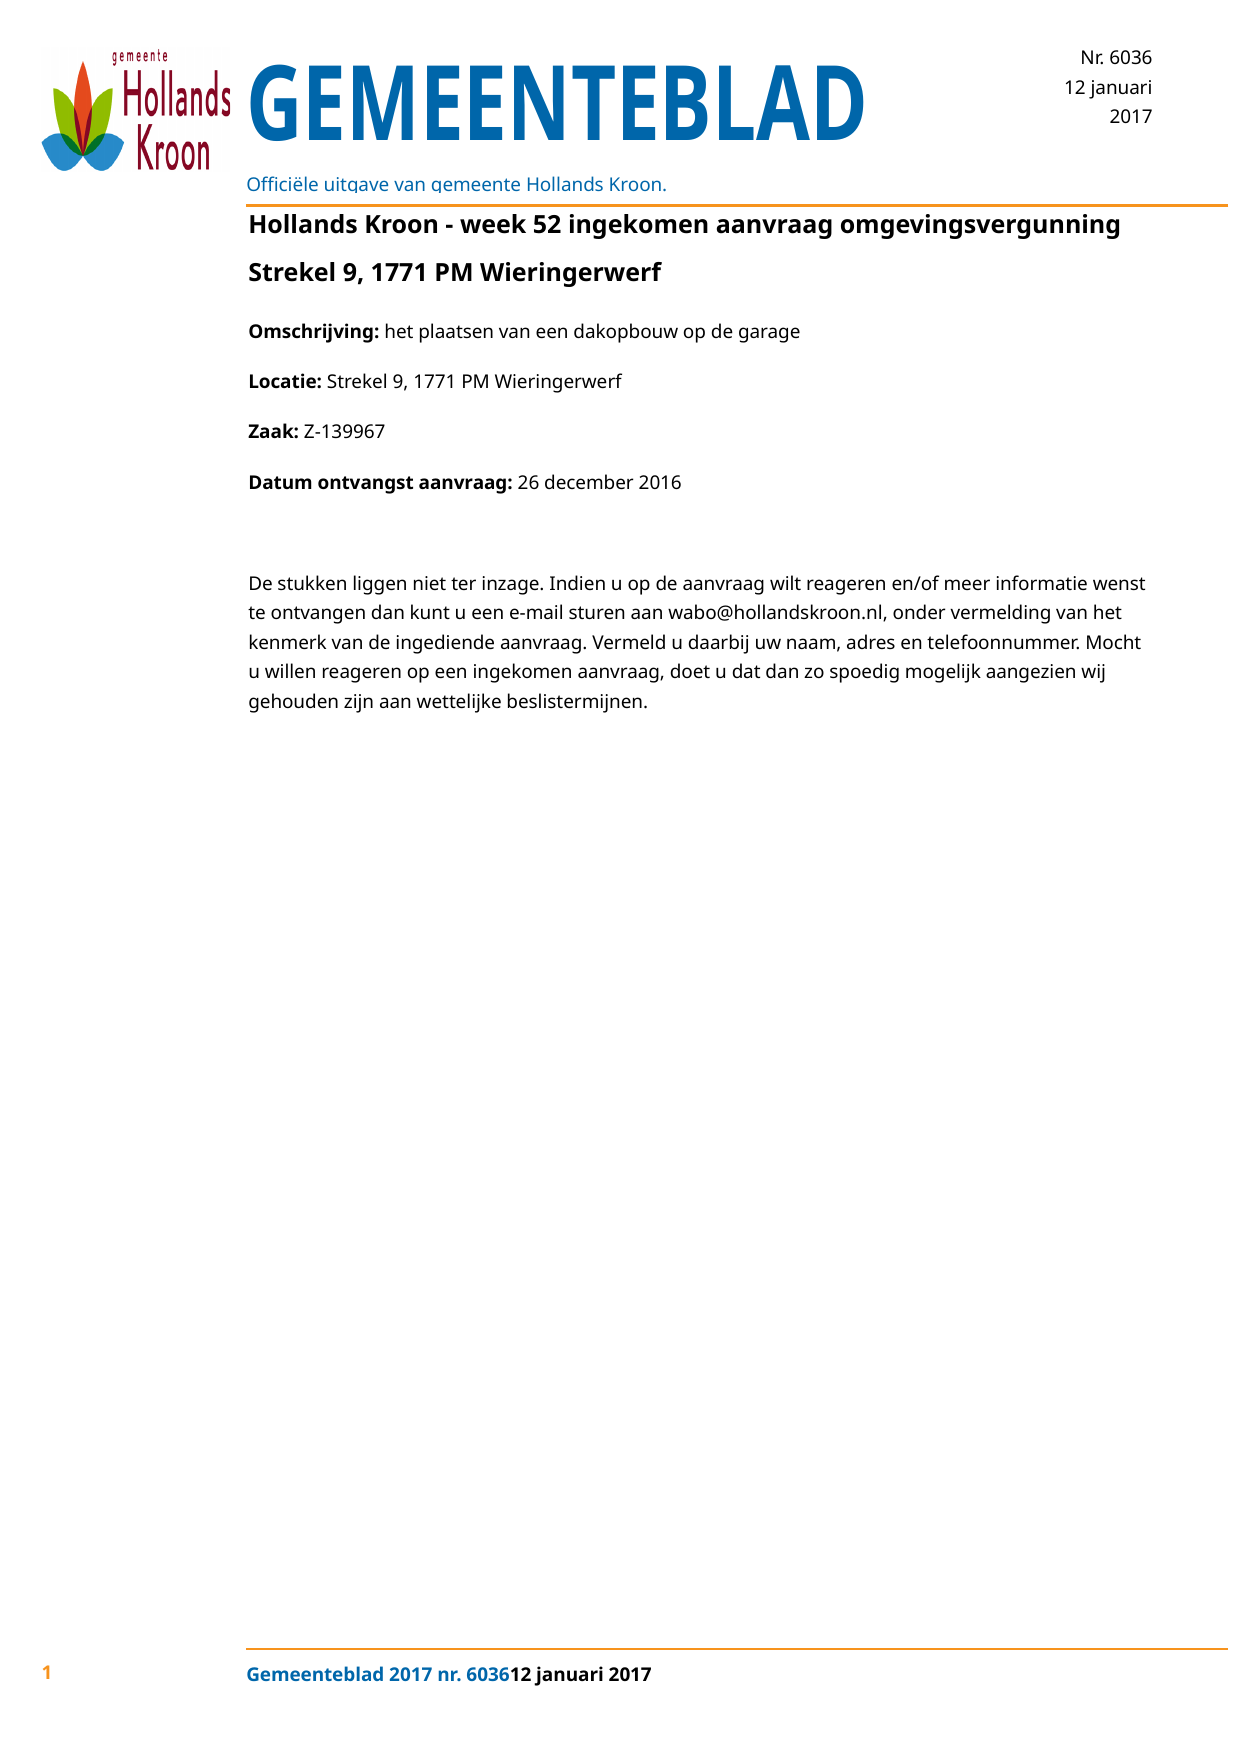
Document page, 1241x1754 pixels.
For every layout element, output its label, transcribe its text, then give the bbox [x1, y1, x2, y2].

text Hollands Kroon - week 52 ingekomen aanvraag omgevingsvergunning Strekel 9, 1771 PM Wieringerwerf [248, 207, 1152, 288]
text Zaak: Z-139967 [248, 419, 1152, 444]
picture [41, 47, 231, 172]
text De stukken liggen niet ter inzage. Indien u op de aanvraag wilt reageren en/of meer informatie wenst te ontvangen dan kunt u een e-mail sturen aan wabo@hollandskroon.nl, onder vermelding van het kenmerk van de ingediende aanvraag. Vermeld u daarbij uw naam, adres en telefoonnummer. Mocht u willen reageren op een ingekomen aanvraag, doet u dat dan zo spoedig mogelijk aangezien wij gehouden zijn aan wettelijke beslistermijnen. [248, 570, 1152, 714]
text Locatie: Strekel 9, 1771 PM Wieringerwerf [248, 368, 1152, 394]
text Omschrijving: het plaatsen van een dakopbouw op de garage [248, 318, 1152, 344]
text Datum ontvangst aanvraag: 26 december 2016 [248, 469, 1152, 495]
